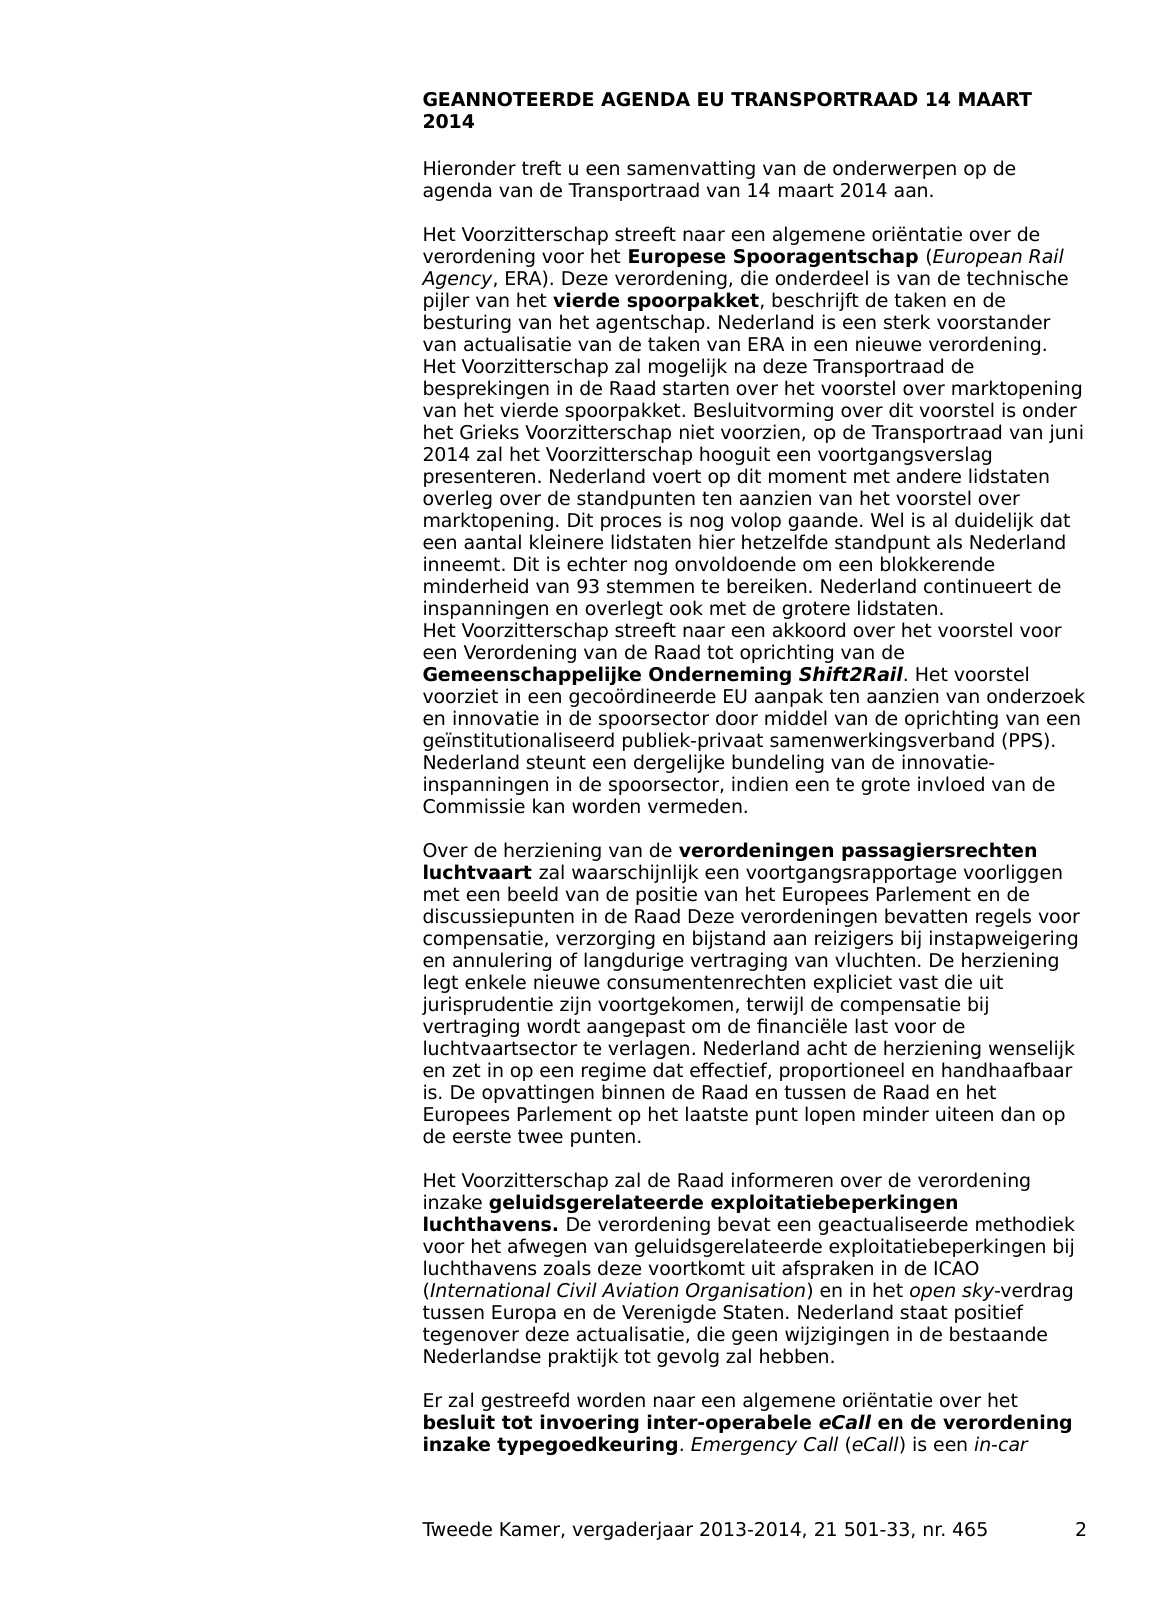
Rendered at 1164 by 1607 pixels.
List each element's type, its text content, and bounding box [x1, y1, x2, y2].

text Het Voorzitterschap zal de Raad informeren over de verordening inzake geluidsgerelateerde exploitatiebeperkingen luchthavens. De verordening bevat een geactualiseerde methodiek voor het afwegen van geluidsgerelateerde exploitatiebeperkingen bij luchthavens zoals deze voortkomt uit afspraken in de ICAO (International Civil Aviation Organisation) en in het open sky-verdrag tussen Europa en de Verenigde Staten. Nederland staat positief tegenover deze actualisatie, die geen wijzigingen in de bestaande Nederlandse praktijk tot gevolg zal hebben. [422, 1170, 1087, 1367]
text Het Voorzitterschap streeft naar een algemene oriëntatie over de verordening voor het Europese Spooragentschap (European Rail Agency, ERA). Deze verordening, die onderdeel is van de technische pijler van het vierde spoorpakket, beschrijft de taken en de besturing van het agentschap. Nederland is een sterk voorstander van actualisatie van de taken van ERA in een nieuwe verordening. [422, 224, 1087, 356]
text Er zal gestreefd worden naar een algemene oriëntatie over het besluit tot invoering inter-operabele eCall en de verordening inzake typegoedkeuring. Emergency Call (eCall) is een in-car [422, 1390, 1087, 1456]
text Over de herziening van de verordeningen passagiersrechten luchtvaart zal waarschijnlijk een voortgangsrapportage voorliggen met een beeld van de positie van het Europees Parlement en de discussiepunten in de Raad Deze verordeningen bevatten regels voor compensatie, verzorging en bijstand aan reizigers bij instapweigering en annulering of langdurige vertraging van vluchten. De herziening legt enkele nieuwe consumentenrechten expliciet vast die uit jurisprudentie zijn voortgekomen, terwijl de compensatie bij vertraging wordt aangepast om de financiële last voor de luchtvaartsector te verlagen. Nederland acht de herziening wenselijk en zet in op een regime dat effectief, proportioneel en handhaafbaar is. De opvattingen binnen de Raad en tussen de Raad en het Europees Parlement op het laatste punt lopen minder uiteen dan op de eerste twee punten. [422, 840, 1087, 1147]
subtitle GEANNOTEERDE AGENDA EU TRANSPORTRAAD 14 MAART 2014 [422, 89, 1087, 133]
text Hieronder treft u een samenvatting van de onderwerpen op de agenda van de Transportraad van 14 maart 2014 aan. [422, 158, 1087, 202]
text Het Voorzitterschap zal mogelijk na deze Transportraad de besprekingen in de Raad starten over het voorstel over marktopening van het vierde spoorpakket. Besluitvorming over dit voorstel is onder het Grieks Voorzitterschap niet voorzien, op de Transportraad van juni 2014 zal het Voorzitterschap hooguit een voortgangsverslag presenteren. Nederland voert op dit moment met andere lidstaten overleg over de standpunten ten aanzien van het voorstel over marktopening. Dit proces is nog volop gaande. Wel is al duidelijk dat een aantal kleinere lidstaten hier hetzelfde standpunt als Nederland inneemt. Dit is echter nog onvoldoende om een blokkerende minderheid van 93 stemmen te bereiken. Nederland continueert de inspanningen en overlegt ook met de grotere lidstaten. [422, 356, 1087, 620]
text Het Voorzitterschap streeft naar een akkoord over het voorstel voor een Verordening van de Raad tot oprichting van de Gemeenschappelijke Onderneming Shift2Rail. Het voorstel voorziet in een gecoördineerde EU aanpak ten aanzien van onderzoek en innovatie in de spoorsector door middel van de oprichting van een geïnstitutionaliseerd publiek-privaat samenwerkingsverband (PPS). Nederland steunt een dergelijke bundeling van de innovatie-inspanningen in de spoorsector, indien een te grote invloed van de Commissie kan worden vermeden. [422, 620, 1087, 818]
